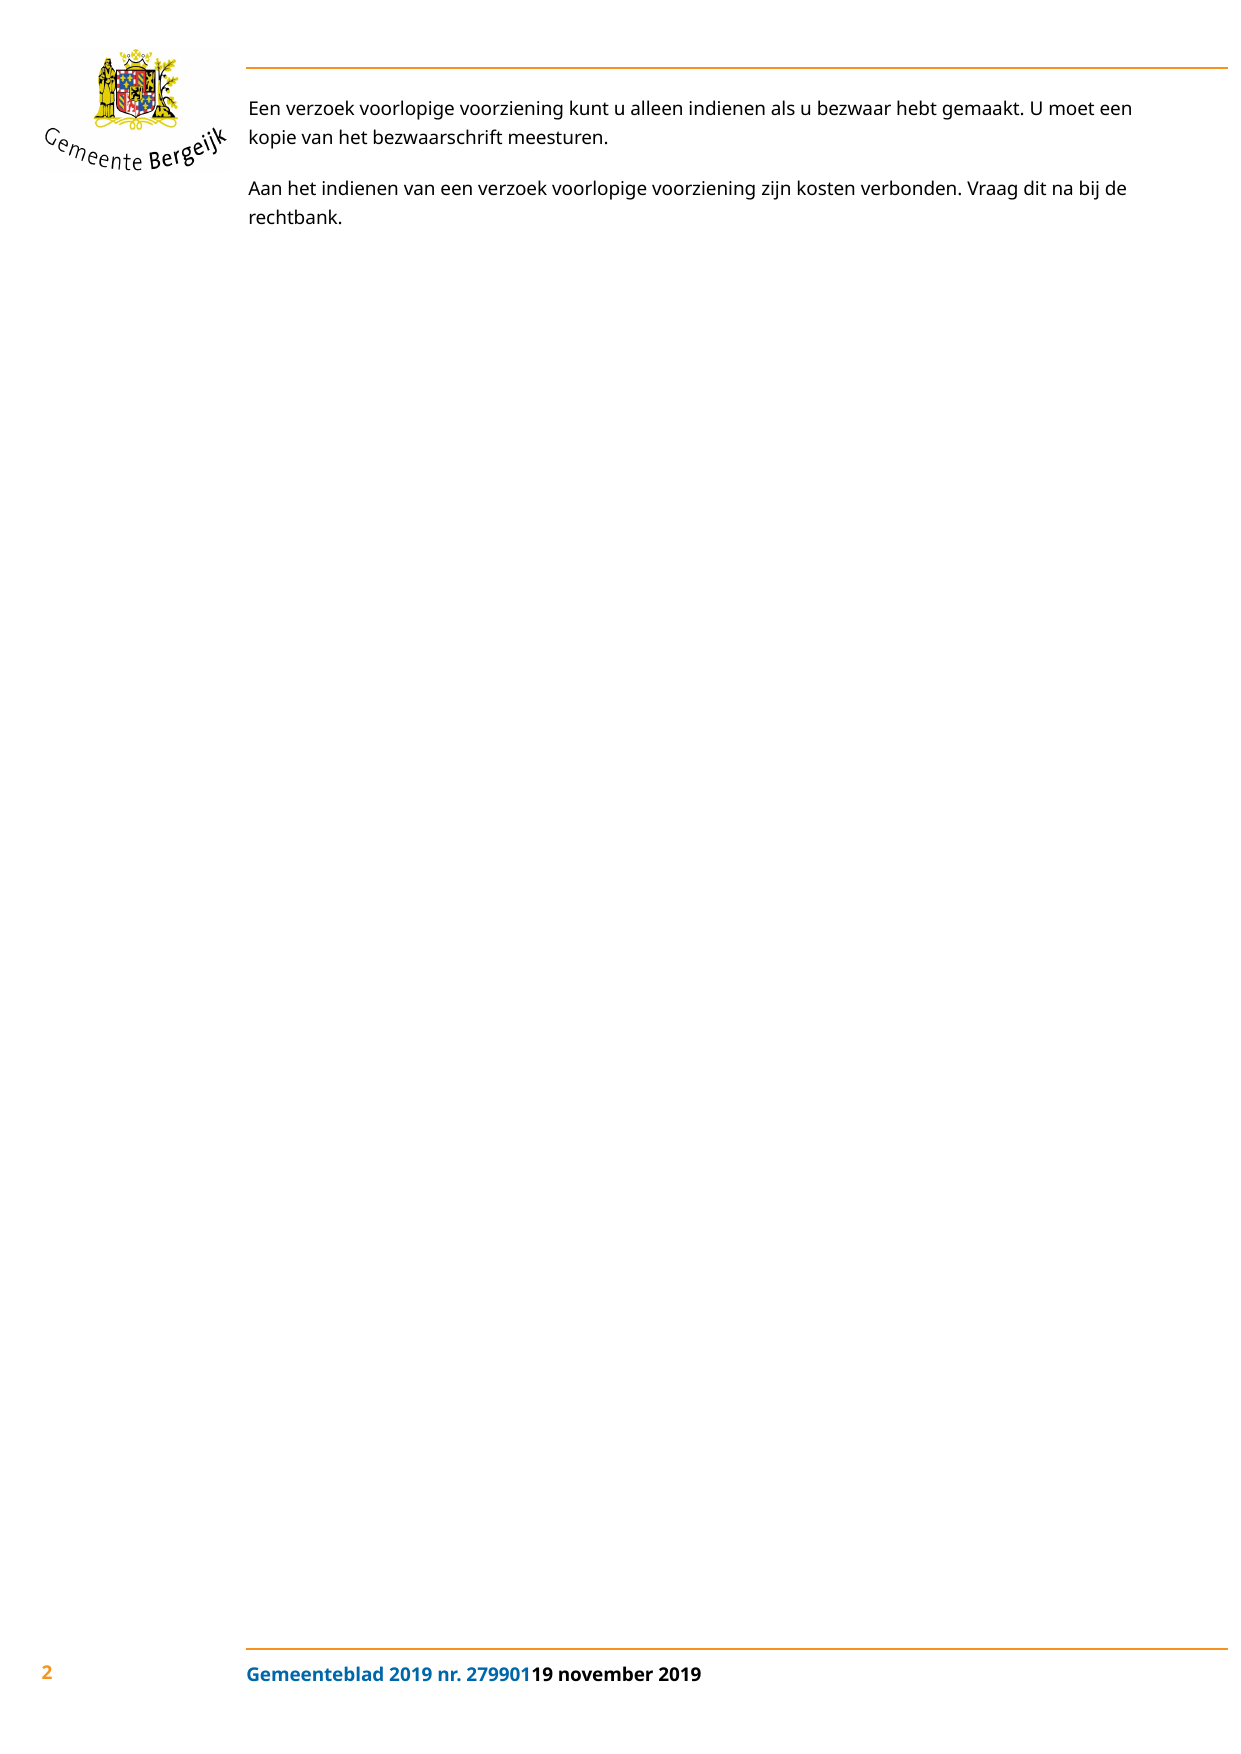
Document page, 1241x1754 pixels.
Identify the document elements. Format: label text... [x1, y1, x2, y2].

picture [41, 47, 231, 172]
text Een verzoek voorlopige voorziening kunt u alleen indienen als u bezwaar hebt gemaakt. U moet een kopie van het bezwaarschrift meesturen. [248, 95, 1152, 150]
text Aan het indienen van een verzoek voorlopige voorziening zijn kosten verbonden. Vraag dit na bij de rechtbank. [248, 175, 1152, 230]
